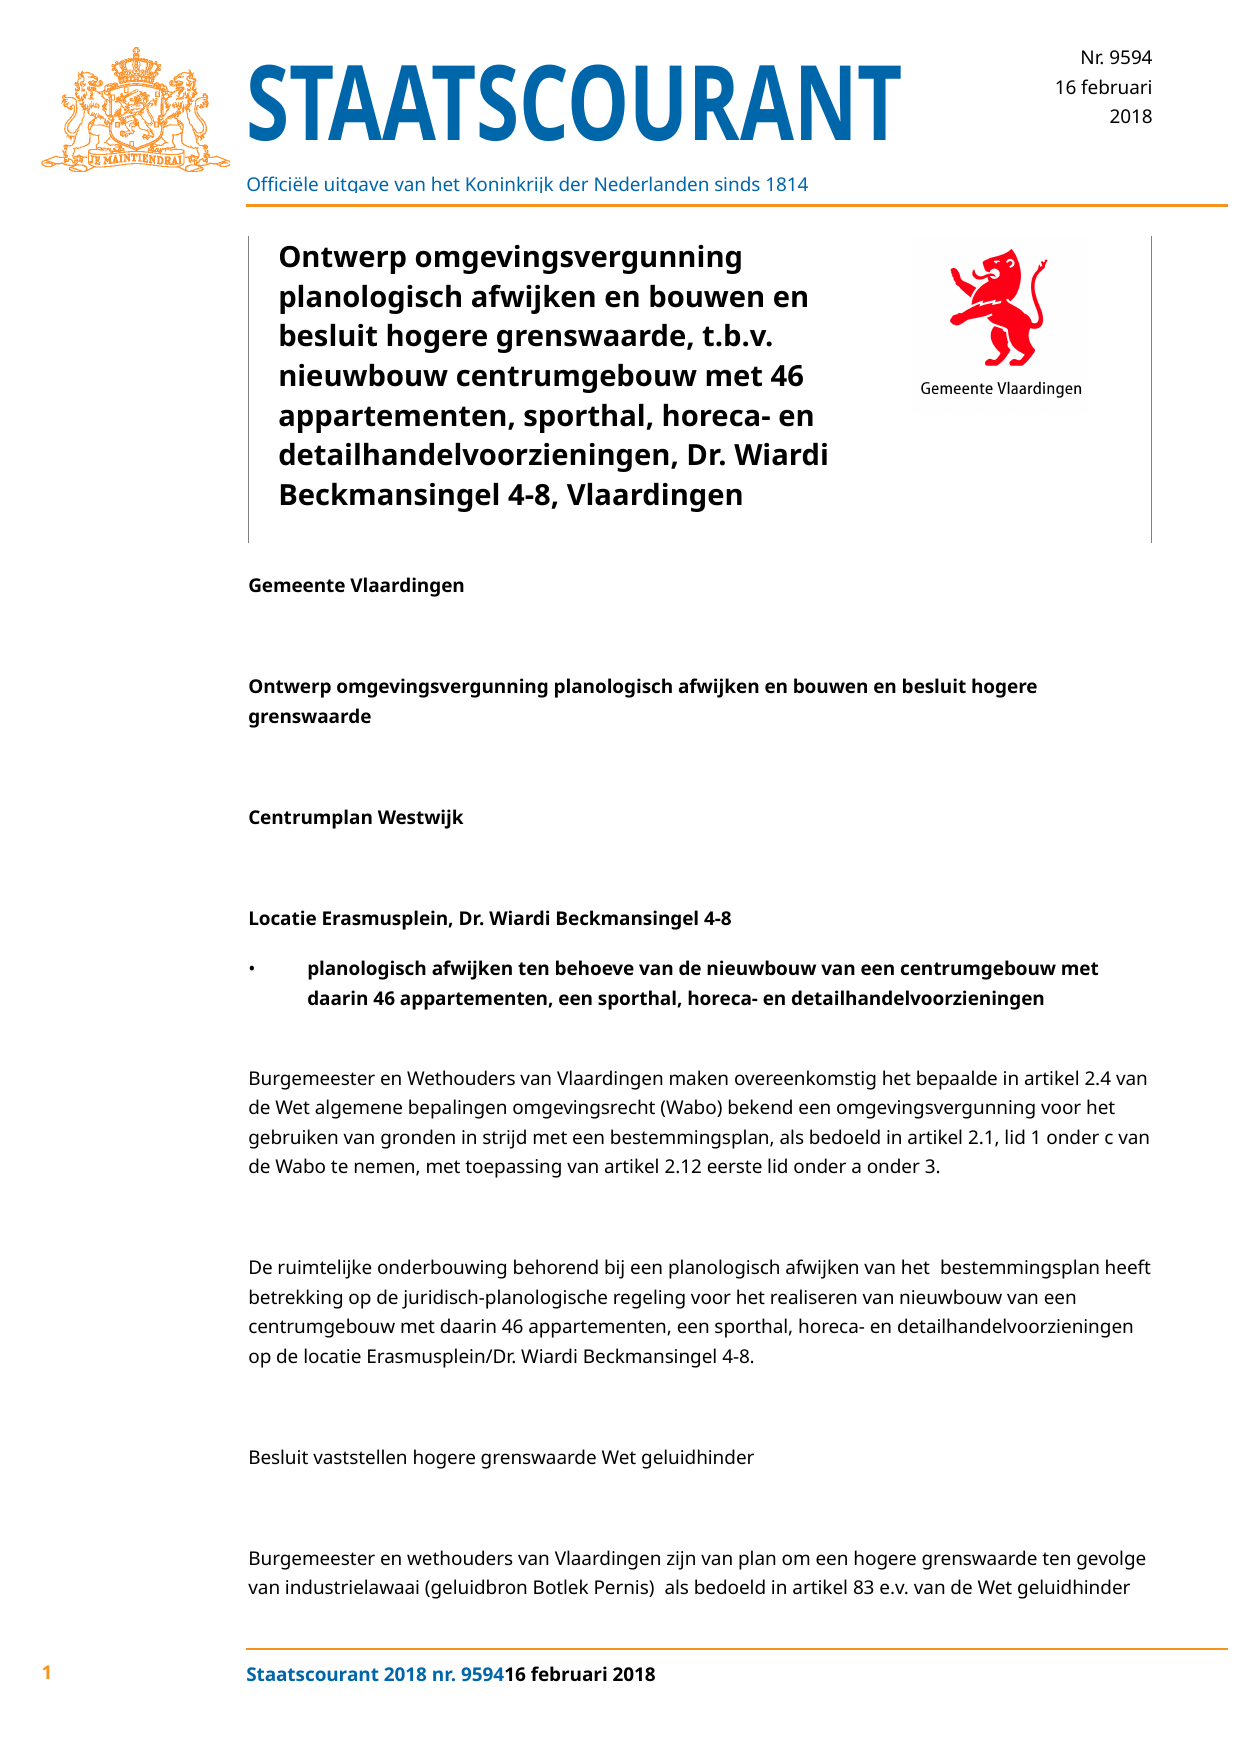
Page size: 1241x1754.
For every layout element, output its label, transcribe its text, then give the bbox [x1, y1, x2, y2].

text Locatie Erasmusplein, Dr. Wiardi Beckmansingel 4-8 [248, 905, 1152, 931]
text Besluit vaststellen hogere grenswaarde Wet geluidhinder [248, 1444, 1152, 1470]
table_header [850, 236, 912, 413]
text Centrumplan Westwijk [248, 804, 1152, 830]
text Ontwerp omgevingsvergunning planologisch afwijken en bouwen en besluit hogere grenswaarde [248, 673, 1152, 729]
text Gemeente Vlaardingen [248, 573, 1152, 598]
table_header [1090, 236, 1151, 413]
picture [912, 236, 1090, 414]
list planologisch afwijken ten behoeve van de nieuwbouw van een centrumgebouw met daarin 46 appartementen, een sporthal, horeca- en detailhandelvoorzieningen [248, 955, 1152, 1011]
table_header [850, 414, 1151, 543]
table_header Ontwerp omgevingsvergunning planologisch afwijken en bouwen en besluit hogere grenswaarde, t.b.v. nieuwbouw centrumgebouw met 46 appartementen, sporthal, horeca- en detailhandelvoorzieningen, Dr. Wiardi Beckmansingel 4-8, Vlaardingen [249, 236, 850, 543]
text De ruimtelijke onderbouwing behorend bij een planologisch afwijken van het bestemmingsplan heeft betrekking op de juridisch-planologische regeling voor het realiseren van nieuwbouw van een centrumgebouw met daarin 46 appartementen, een sporthal, horeca- en detailhandelvoorzieningen op de locatie Erasmusplein/Dr. Wiardi Beckmansingel 4-8. [248, 1254, 1152, 1369]
picture [41, 47, 231, 172]
text Burgemeester en Wethouders van Vlaardingen maken overeenkomstig het bepaalde in artikel 2.4 van de Wet algemene bepalingen omgevingsrecht (Wabo) bekend een omgevingsvergunning voor het gebruiken van gronden in strijd met een bestemmingsplan, als bedoeld in artikel 2.1, lid 1 onder c van de Wabo te nemen, met toepassing van artikel 2.12 eerste lid onder a onder 3. [248, 1065, 1152, 1179]
text Burgemeester en wethouders van Vlaardingen zijn van plan om een hogere grenswaarde ten gevolge van industrielawaai (geluidbron Botlek Pernis) als bedoeld in artikel 83 e.v. van de Wet geluidhinder [248, 1545, 1152, 1600]
